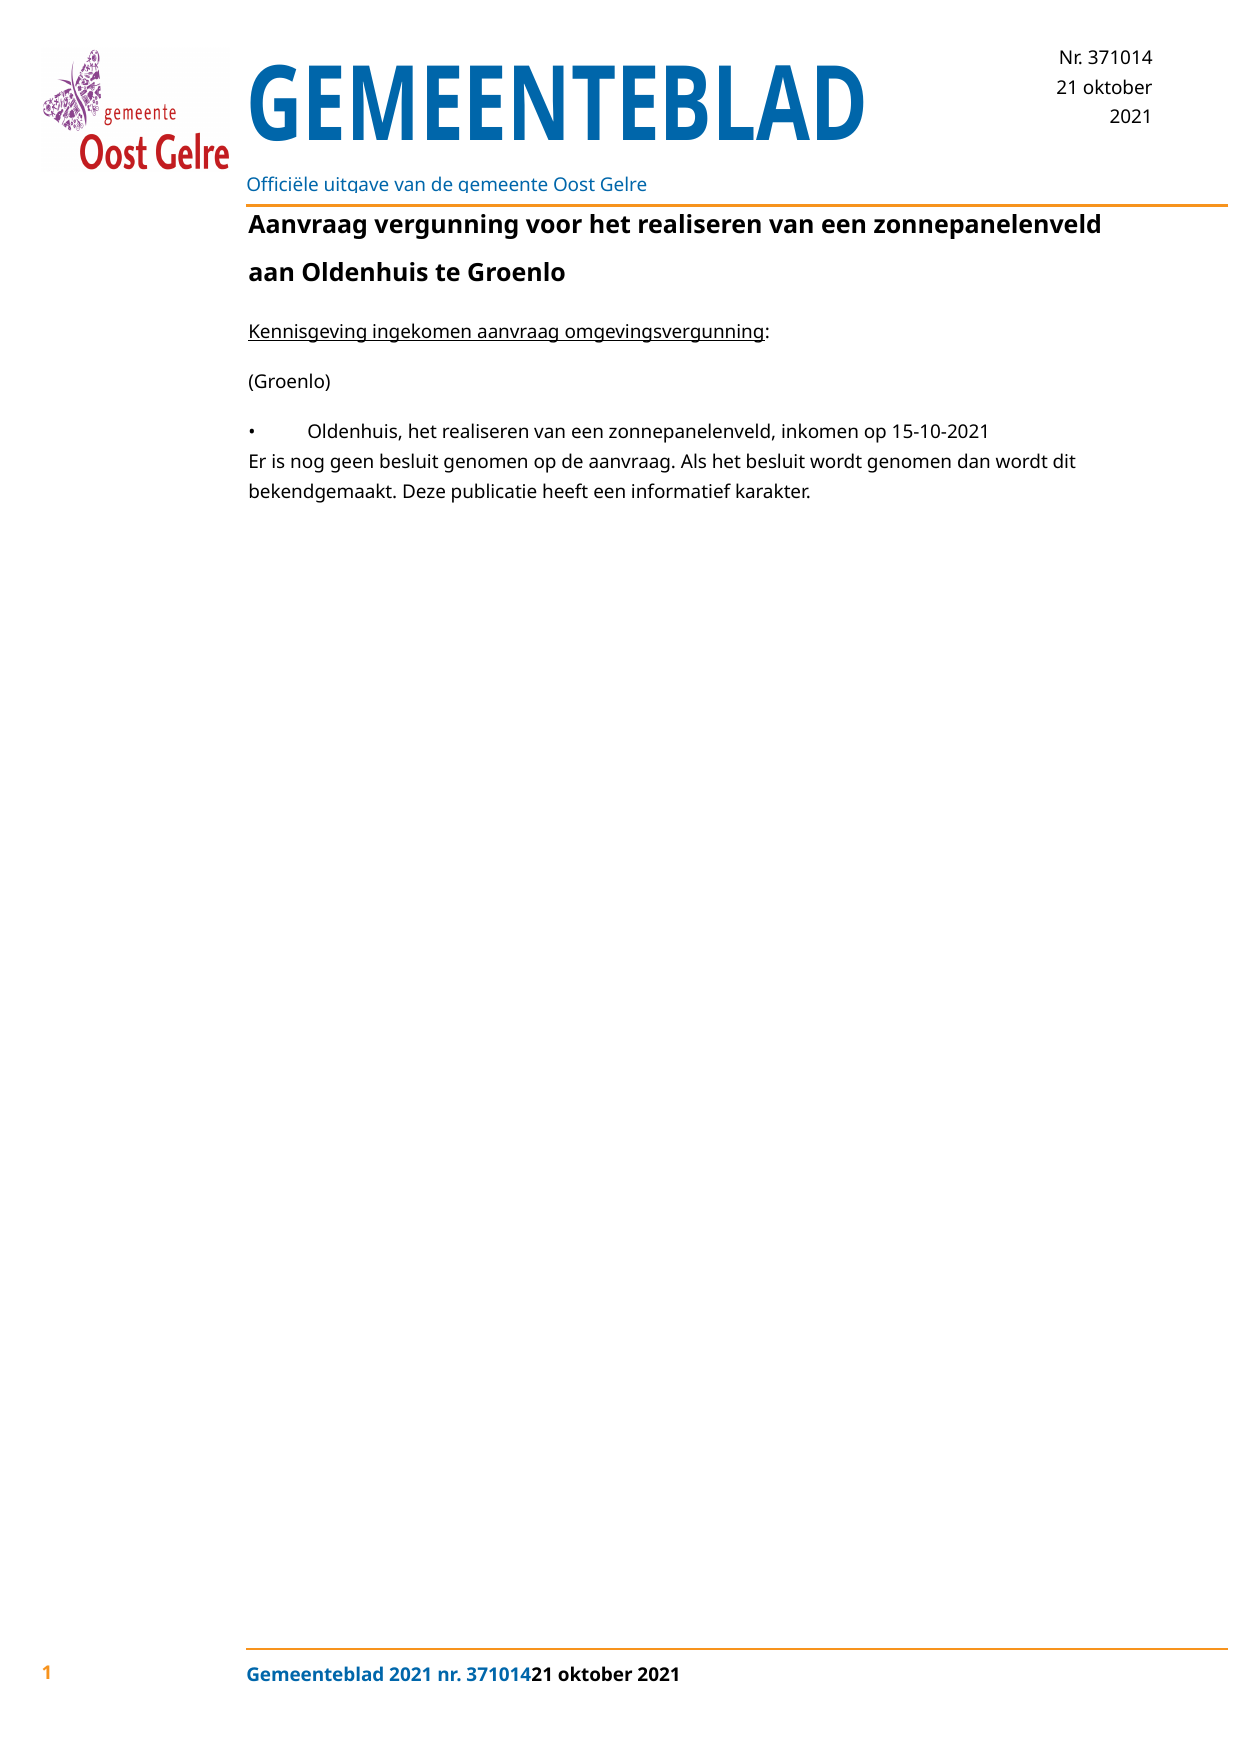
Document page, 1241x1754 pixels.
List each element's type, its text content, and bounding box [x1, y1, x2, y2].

text (Groenlo) [248, 368, 1152, 394]
list Oldenhuis, het realiseren van een zonnepanelenveld, inkomen op 15-10-2021 [248, 419, 1152, 444]
picture [41, 47, 231, 172]
text Aanvraag vergunning voor het realiseren van een zonnepanelenveld aan Oldenhuis te Groenlo [248, 207, 1152, 288]
text Er is nog geen besluit genomen op de aanvraag. Als het besluit wordt genomen dan wordt dit bekendgemaakt. Deze publicatie heeft een informatief karakter. [248, 448, 1152, 504]
text Kennisgeving ingekomen aanvraag omgevingsvergunning: [248, 318, 1152, 344]
